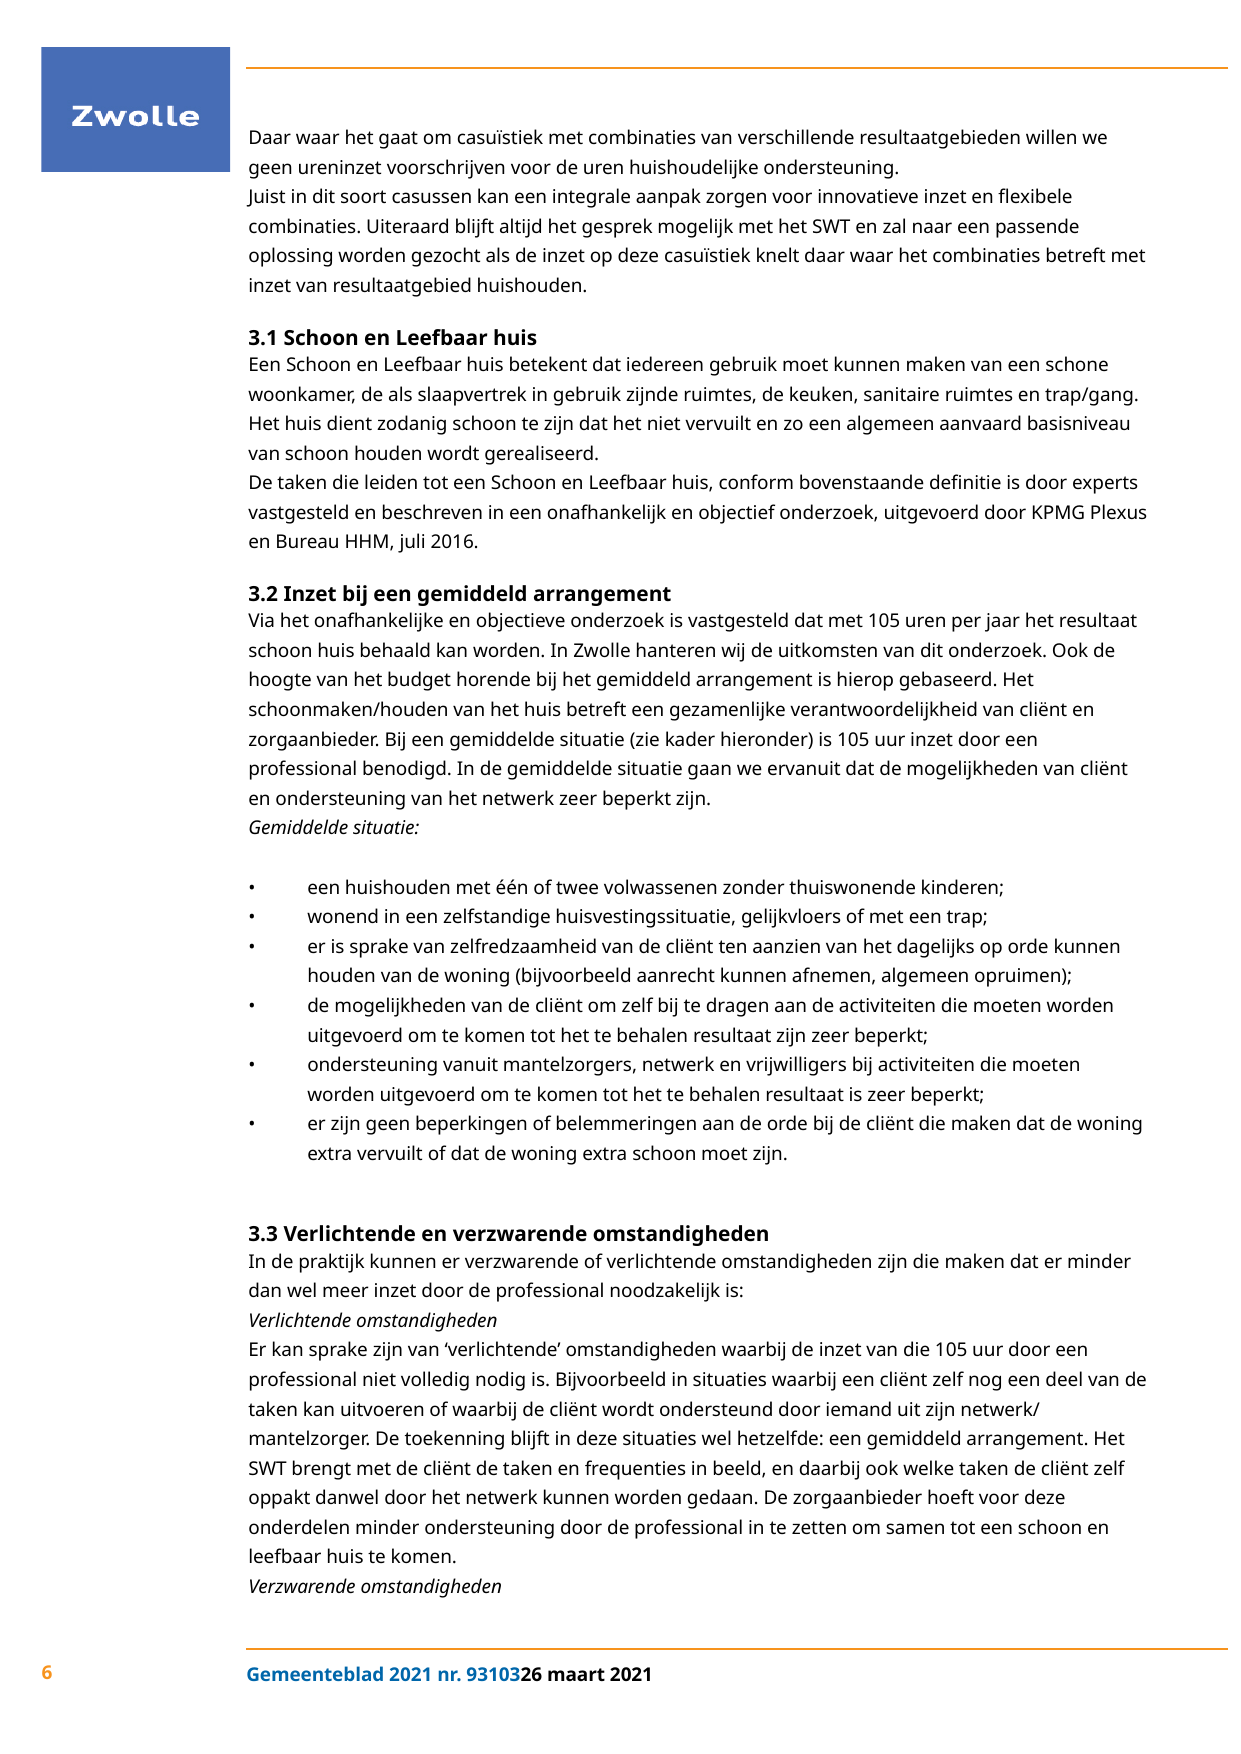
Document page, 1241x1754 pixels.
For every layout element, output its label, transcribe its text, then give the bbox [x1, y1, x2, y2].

text 3.2 Inzet bij een gemiddeld arrangement [248, 579, 1152, 607]
text Er kan sprake zijn van ‘verlichtende’ omstandigheden waarbij de inzet van die 105 uur door een professional niet volledig nodig is. Bijvoorbeeld in situaties waarbij een cliënt zelf nog een deel van de taken kan uitvoeren of waarbij de cliënt wordt ondersteund door iemand uit zijn netwerk/ mantelzorger. De toekenning blijft in deze situaties wel hetzelfde: een gemiddeld arrangement. Het SWT brengt met de cliënt de taken en frequenties in beeld, en daarbij ook welke taken de cliënt zelf oppakt danwel door het netwerk kunnen worden gedaan. De zorgaanbieder hoeft voor deze onderdelen minder ondersteuning door de professional in te zetten om samen tot een schoon en leefbaar huis te komen. [248, 1337, 1152, 1569]
picture [41, 47, 231, 172]
text Juist in dit soort casussen kan een integrale aanpak zorgen voor innovatieve inzet en flexibele combinaties. Uiteraard blijft altijd het gesprek mogelijk met het SWT en zal naar een passende oplossing worden gezocht als de inzet op deze casuïstiek knelt daar waar het combinaties betreft met inzet van resultaatgebied huishouden. [248, 183, 1152, 298]
text Gemiddelde situatie: [248, 814, 1152, 840]
table_header een huishouden met één of twee volwassenen zonder thuiswonende kinderen; wonend in een zelfstandige huisvestingssituatie, gelijkvloers of met een trap; er is sprake van zelfredzaamheid van de cliënt ten aanzien van het dagelijks op orde kunnen houden van de woning (bijvoorbeeld aanrecht kunnen afnemen, algemeen opruimen); de mogelijkheden van de cliënt om zelf bij te dragen aan de activiteiten die moeten worden uitgevoerd om te komen tot het te behalen resultaat zijn zeer beperkt; ondersteuning vanuit mantelzorgers, netwerk en vrijwilligers bij activiteiten die moeten worden uitgevoerd om te komen tot het te behalen resultaat is zeer beperkt; er zijn geen beperkingen of belemmeringen aan de orde bij de cliënt die maken dat de woning extra vervuilt of dat de woning extra schoon moet zijn. [248, 874, 1152, 1166]
text Daar waar het gaat om casuïstiek met combinaties van verschillende resultaatgebieden willen we geen ureninzet voorschrijven voor de uren huishoudelijke ondersteuning. [248, 124, 1152, 180]
text Via het onafhankelijke en objectieve onderzoek is vastgesteld dat met 105 uren per jaar het resultaat schoon huis behaald kan worden. In Zwolle hanteren wij de uitkomsten van dit onderzoek. Ook de hoogte van het budget horende bij het gemiddeld arrangement is hierop gebaseerd. Het schoonmaken/houden van het huis betreft een gezamenlijke verantwoordelijkheid van cliënt en zorgaanbieder. Bij een gemiddelde situatie (zie kader hieronder) is 105 uur inzet door een professional benodigd. In de gemiddelde situatie gaan we ervanuit dat de mogelijkheden van cliënt en ondersteuning van het netwerk zeer beperkt zijn. [248, 607, 1152, 811]
text 3.1 Schoon en Leefbaar huis [248, 323, 1152, 351]
text Een Schoon en Leefbaar huis betekent dat iedereen gebruik moet kunnen maken van een schone woonkamer, de als slaapvertrek in gebruik zijnde ruimtes, de keuken, sanitaire ruimtes en trap/gang. Het huis dient zodanig schoon te zijn dat het niet vervuilt en zo een algemeen aanvaard basisniveau van schoon houden wordt gerealiseerd. [248, 351, 1152, 466]
text 3.3 Verlichtende en verzwarende omstandigheden [248, 1219, 1152, 1248]
text De taken die leiden tot een Schoon en Leefbaar huis, conform bovenstaande definitie is door experts vastgesteld en beschreven in een onafhankelijk en objectief onderzoek, uitgevoerd door KPMG Plexus en Bureau HHM, juli 2016. [248, 469, 1152, 554]
text Verzwarende omstandigheden [248, 1573, 1152, 1599]
text In de praktijk kunnen er verzwarende of verlichtende omstandigheden zijn die maken dat er minder dan wel meer inzet door de professional noodzakelijk is: [248, 1248, 1152, 1303]
text Verlichtende omstandigheden [248, 1307, 1152, 1333]
